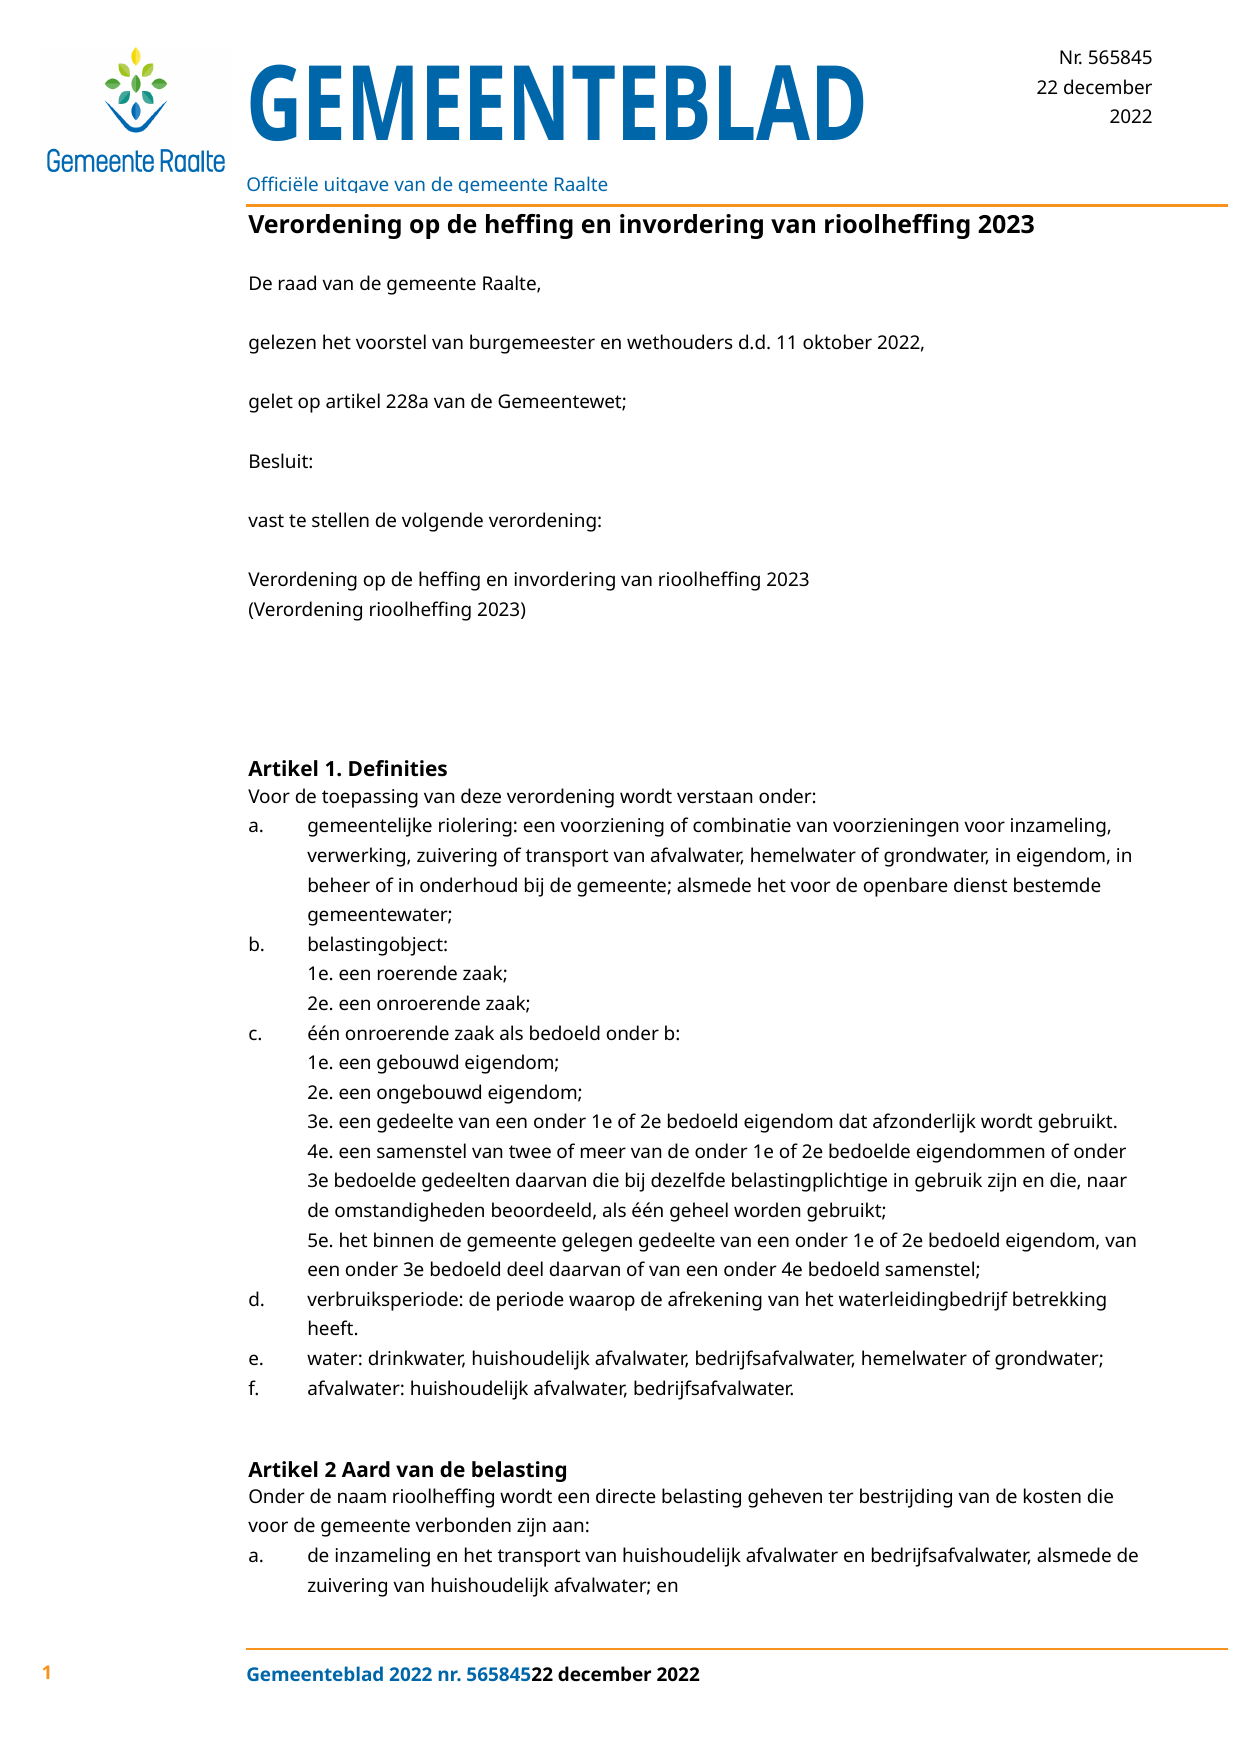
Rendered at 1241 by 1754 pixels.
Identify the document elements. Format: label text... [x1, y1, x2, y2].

list 4e. een samenstel van twee of meer van de onder 1e of 2e bedoelde eigendommen of onder 3e bedoelde gedeelten daarvan die bij dezelfde belastingplichtige in gebruik zijn en die, naar de omstandigheden beoordeeld, als één geheel worden gebruikt; [248, 1138, 1152, 1223]
list 1e. een gebouwd eigendom; [248, 1049, 1152, 1075]
text Besluit: [248, 448, 1152, 473]
list 2e. een ongebouwd eigendom; [248, 1079, 1152, 1104]
list 5e. het binnen de gemeente gelegen gedeelte van een onder 1e of 2e bedoeld eigendom, van een onder 3e bedoeld deel daarvan of van een onder 4e bedoeld samenstel; [248, 1227, 1152, 1282]
text Verordening op de heffing en invordering van rioolheffing 2023 [248, 566, 1152, 592]
list 1e. een roerende zaak; [248, 961, 1152, 986]
list de inzameling en het transport van huishoudelijk afvalwater en bedrijfsafvalwater, alsmede de zuivering van huishoudelijk afvalwater; en [248, 1542, 1152, 1598]
text De raad van de gemeente Raalte, [248, 270, 1152, 296]
text Voor de toepassing van deze verordening wordt verstaan onder: [248, 783, 1152, 809]
text gelet op artikel 228a van de Gemeentewet; [248, 389, 1152, 414]
text Verordening op de heffing en invordering van rioolheffing 2023 [248, 207, 1152, 241]
list belastingobject: [248, 931, 1152, 957]
text vast te stellen de volgende verordening: [248, 507, 1152, 533]
list 2e. een onroerende zaak; [248, 990, 1152, 1016]
text Artikel 1. Definities [248, 754, 1152, 783]
list verbruiksperiode: de periode waarop de afrekening van het waterleidingbedrijf betrekking heeft. [248, 1286, 1152, 1341]
list gemeentelijke riolering: een voorziening of combinatie van voorzieningen voor inzameling, verwerking, zuivering of transport van afvalwater, hemelwater of grondwater, in eigendom, in beheer of in onderhoud bij de gemeente; alsmede het voor de openbare dienst bestemde gemeentewater; [248, 813, 1152, 927]
list afvalwater: huishoudelijk afvalwater, bedrijfsafvalwater. [248, 1375, 1152, 1400]
text gelezen het voorstel van burgemeester en wethouders d.d. 11 oktober 2022, [248, 329, 1152, 355]
list 3e. een gedeelte van een onder 1e of 2e bedoeld eigendom dat afzonderlijk wordt gebruikt. [248, 1108, 1152, 1134]
text (Verordening rioolheffing 2023) [248, 596, 1152, 621]
picture [41, 47, 231, 172]
text Onder de naam rioolheffing wordt een directe belasting geheven ter bestrijding van de kosten die voor de gemeente verbonden zijn aan: [248, 1483, 1152, 1538]
list water: drinkwater, huishoudelijk afvalwater, bedrijfsafvalwater, hemelwater of grondwater; [248, 1345, 1152, 1371]
text Artikel 2 Aard van de belasting [248, 1455, 1152, 1483]
list één onroerende zaak als bedoeld onder b: [248, 1020, 1152, 1045]
